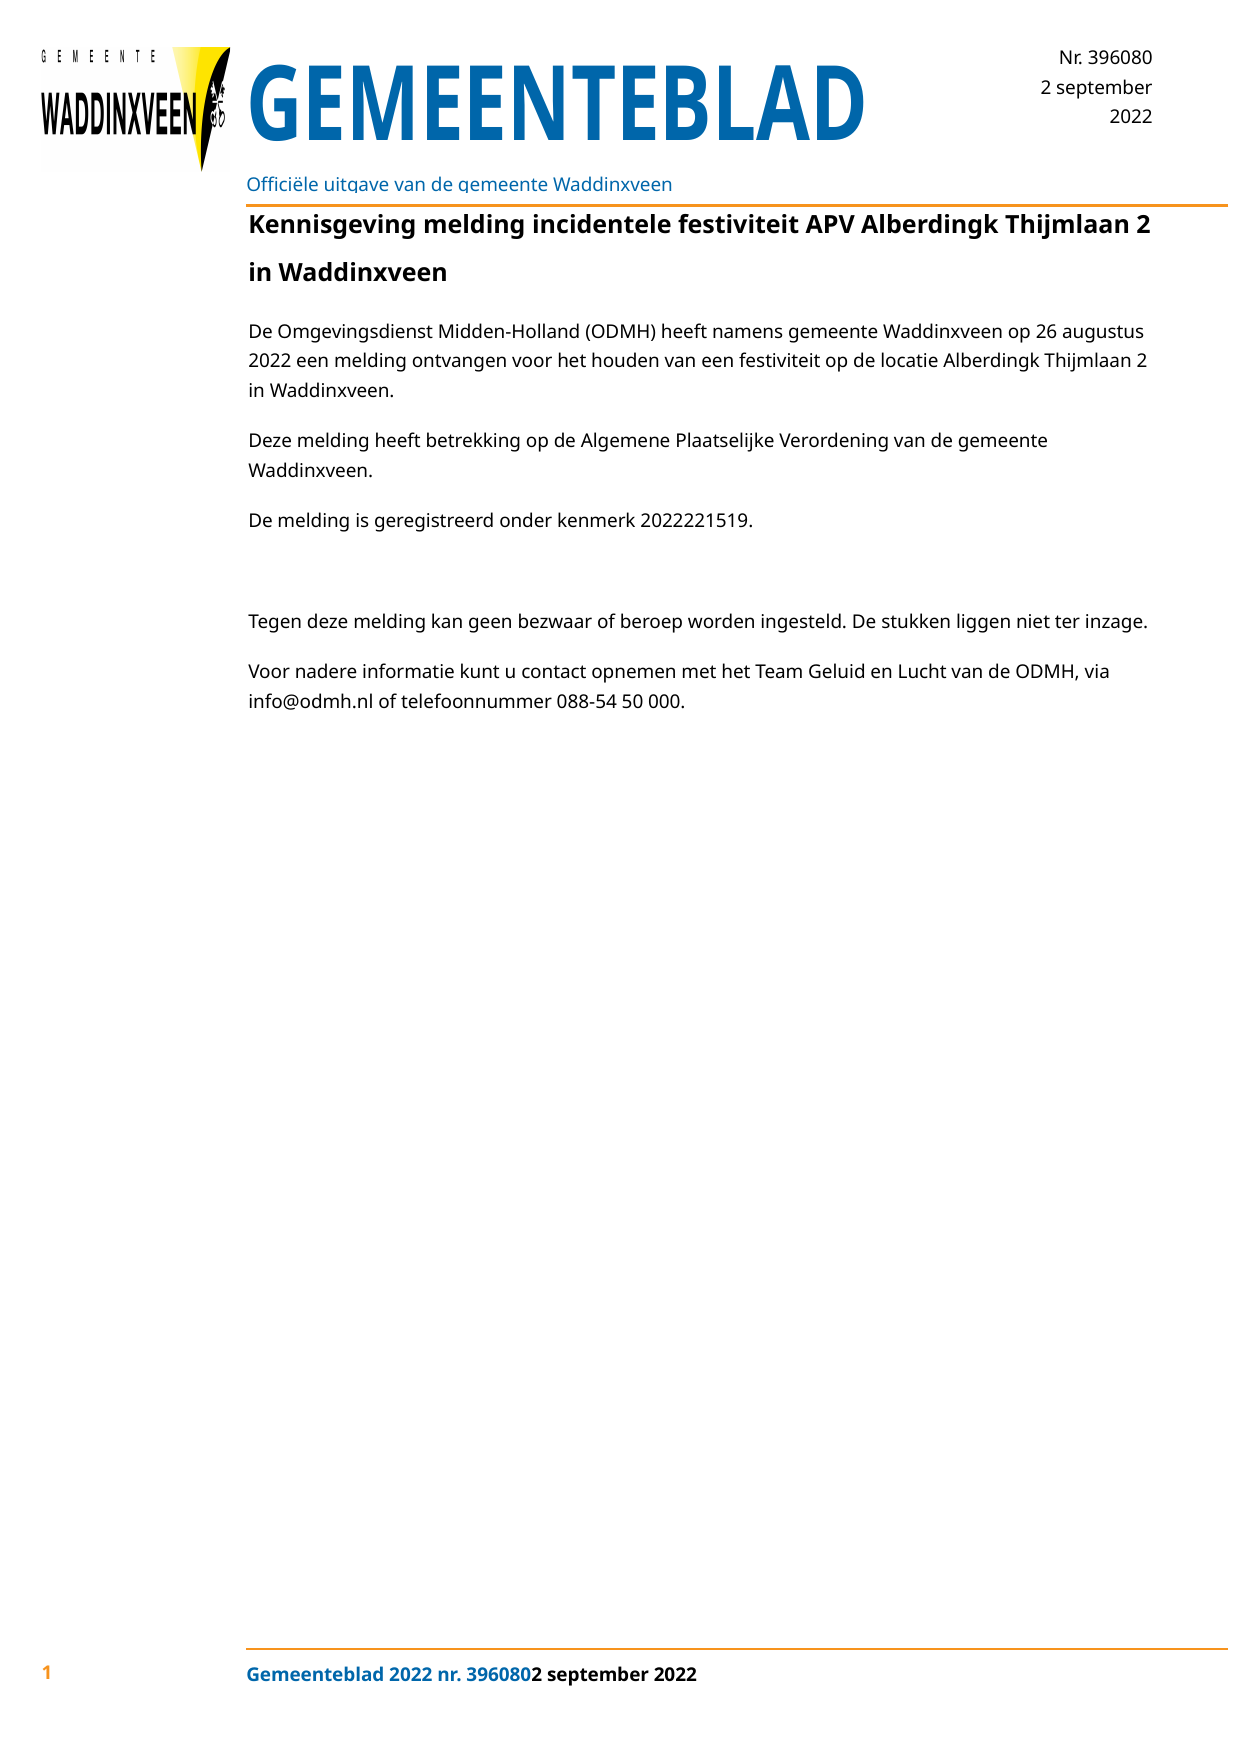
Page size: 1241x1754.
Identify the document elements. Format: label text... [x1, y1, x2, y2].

text Tegen deze melding kan geen bezwaar of beroep worden ingesteld. De stukken liggen niet ter inzage. [248, 608, 1152, 634]
text De melding is geregistreerd onder kenmerk 2022221519. [248, 507, 1152, 533]
text Voor nadere informatie kunt u contact opnemen met het Team Geluid en Lucht van de ODMH, via info@odmh.nl of telefoonnummer 088-54 50 000. [248, 659, 1152, 714]
picture [41, 47, 231, 172]
text Deze melding heeft betrekking op de Algemene Plaatselijke Verordening van de gemeente Waddinxveen. [248, 427, 1152, 483]
text Kennisgeving melding incidentele festiviteit APV Alberdingk Thijmlaan 2 in Waddinxveen [248, 207, 1152, 288]
text De Omgevingsdienst Midden-Holland (ODMH) heeft namens gemeente Waddinxveen op 26 augustus 2022 een melding ontvangen voor het houden van een festiviteit op de locatie Alberdingk Thijmlaan 2 in Waddinxveen. [248, 318, 1152, 403]
